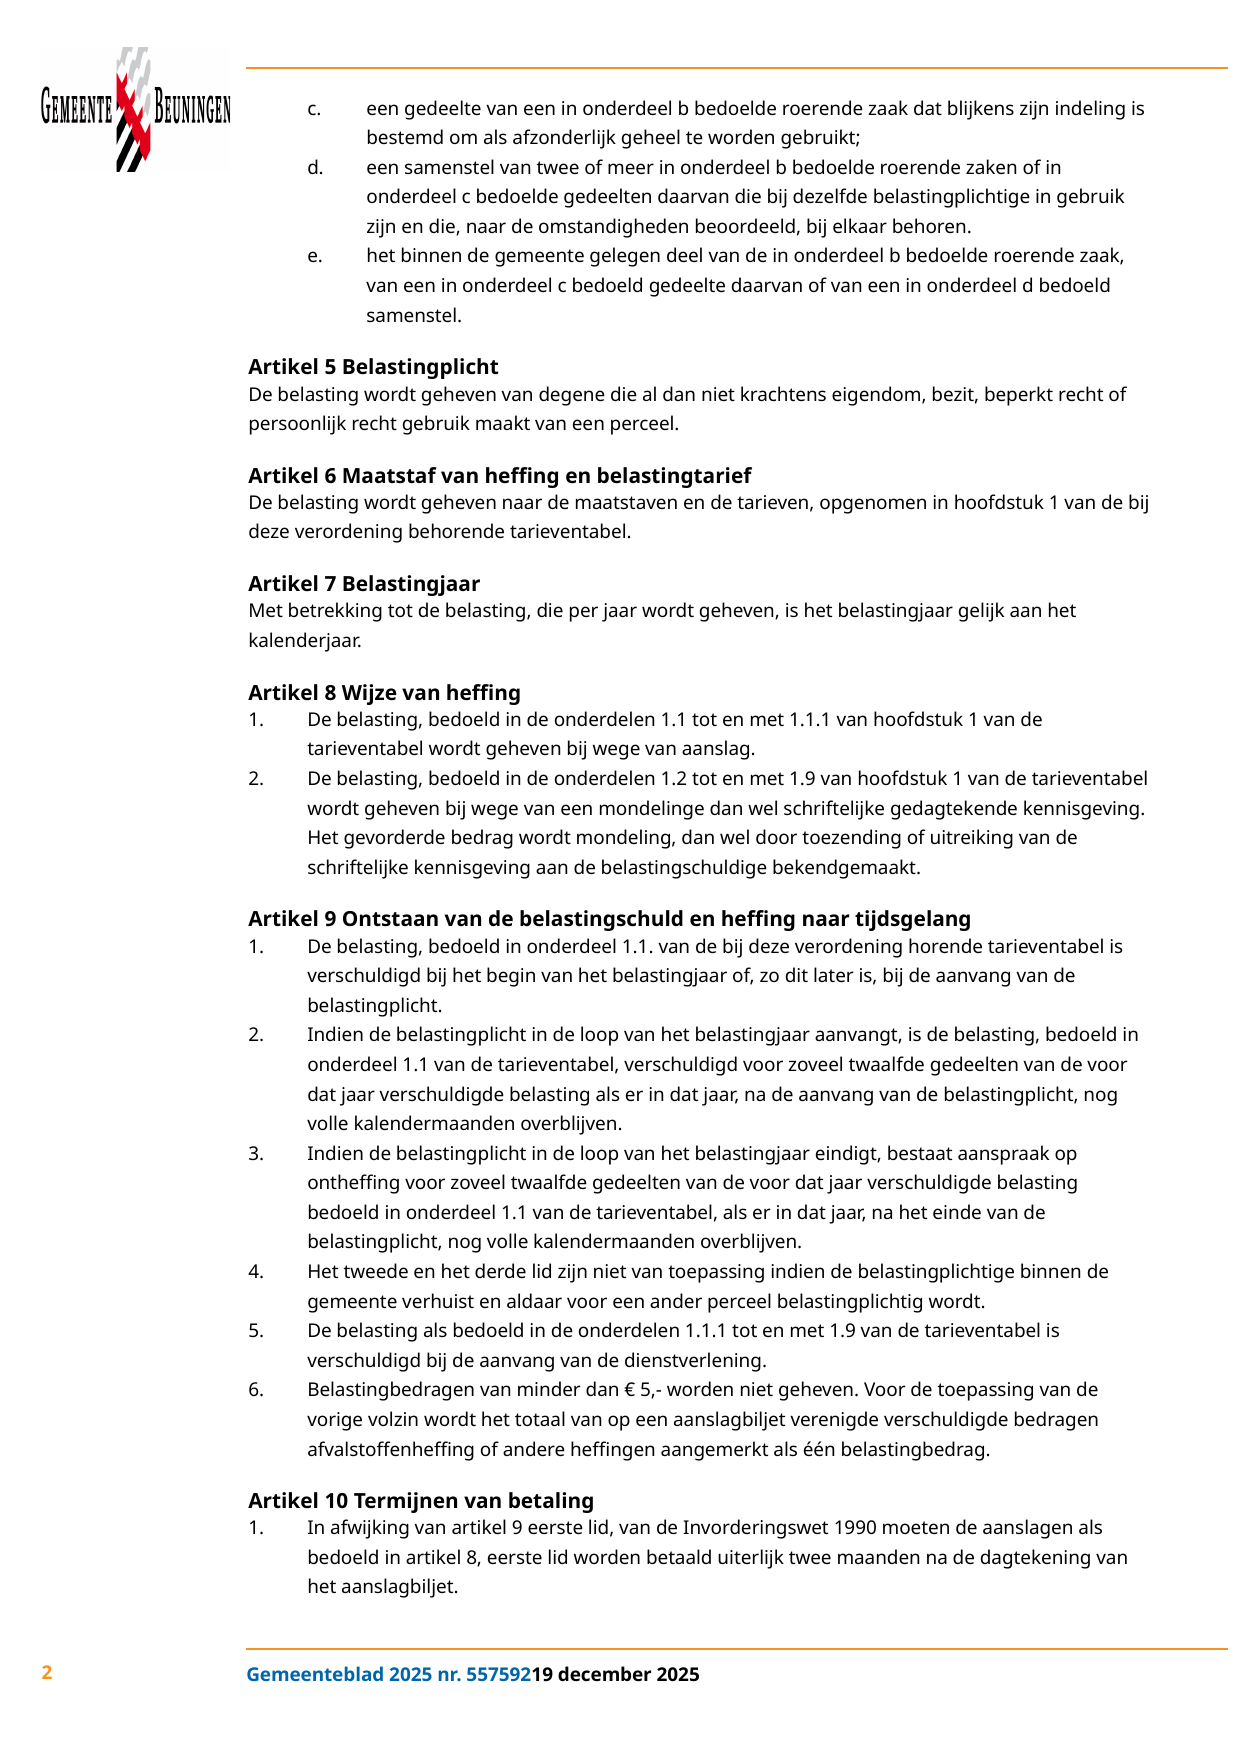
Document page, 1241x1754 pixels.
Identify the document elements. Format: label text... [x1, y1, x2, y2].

text De belasting wordt geheven naar de maatstaven en de tarieven, opgenomen in hoofdstuk 1 van de bij deze verordening behorende tarieventabel. [248, 489, 1152, 544]
list De belasting, bedoeld in de onderdelen 1.2 tot en met 1.9 van hoofdstuk 1 van de tarieventabel wordt geheven bij wege van een mondelinge dan wel schriftelijke gedagtekende kennisgeving. Het gevorderde bedrag wordt mondeling, dan wel door toezending of uitreiking van de schriftelijke kennisgeving aan de belastingschuldige bekendgemaakt. [248, 765, 1152, 880]
list Indien de belastingplicht in de loop van het belastingjaar aanvangt, is de belasting, bedoeld in onderdeel 1.1 van de tarieventabel, verschuldigd voor zoveel twaalfde gedeelten van de voor dat jaar verschuldigde belasting als er in dat jaar, na de aanvang van de belastingplicht, nog volle kalendermaanden overblijven. [248, 1022, 1152, 1136]
text Artikel 6 Maatstaf van heffing en belastingtarief [248, 461, 1152, 489]
list Het tweede en het derde lid zijn niet van toepassing indien de belastingplichtige binnen de gemeente verhuist en aldaar voor een ander perceel belastingplichtig wordt. [248, 1258, 1152, 1313]
text Artikel 8 Wijze van heffing [248, 678, 1152, 706]
list een gedeelte van een in onderdeel b bedoelde roerende zaak dat blijkens zijn indeling is bestemd om als afzonderlijk geheel te worden gebruikt; [307, 95, 1152, 150]
list De belasting, bedoeld in de onderdelen 1.1 tot en met 1.1.1 van hoofdstuk 1 van de tarieventabel wordt geheven bij wege van aanslag. [248, 706, 1152, 761]
text Artikel 10 Termijnen van betaling [248, 1486, 1152, 1514]
text Artikel 9 Ontstaan van de belastingschuld en heffing naar tijdsgelang [248, 904, 1152, 933]
list De belasting, bedoeld in onderdeel 1.1. van de bij deze verordening horende tarieventabel is verschuldigd bij het begin van het belastingjaar of, zo dit later is, bij de aanvang van de belastingplicht. [248, 933, 1152, 1018]
text De belasting wordt geheven van degene die al dan niet krachtens eigendom, bezit, beperkt recht of persoonlijk recht gebruik maakt van een perceel. [248, 381, 1152, 436]
text Artikel 5 Belastingplicht [248, 352, 1152, 381]
list De belasting als bedoeld in de onderdelen 1.1.1 tot en met 1.9 van de tarieventabel is verschuldigd bij de aanvang van de dienstverlening. [248, 1317, 1152, 1373]
list Belastingbedragen van minder dan € 5,- worden niet geheven. Voor de toepassing van de vorige volzin wordt het totaal van op een aanslagbiljet verenigde verschuldigde bedragen afvalstoffenheffing of andere heffingen aangemerkt als één belastingbedrag. [248, 1377, 1152, 1461]
list een samenstel van twee of meer in onderdeel b bedoelde roerende zaken of in onderdeel c bedoelde gedeelten daarvan die bij dezelfde belastingplichtige in gebruik zijn en die, naar de omstandigheden beoordeeld, bij elkaar behoren. [307, 154, 1152, 239]
text Artikel 7 Belastingjaar [248, 569, 1152, 598]
list In afwijking van artikel 9 eerste lid, van de Invorderingswet 1990 moeten de aanslagen als bedoeld in artikel 8, eerste lid worden betaald uiterlijk twee maanden na de dagtekening van het aanslagbiljet. [248, 1514, 1152, 1599]
text Met betrekking tot de belasting, die per jaar wordt geheven, is het belastingjaar gelijk aan het kalenderjaar. [248, 598, 1152, 653]
list Indien de belastingplicht in de loop van het belastingjaar eindigt, bestaat aanspraak op ontheffing voor zoveel twaalfde gedeelten van de voor dat jaar verschuldigde belasting bedoeld in onderdeel 1.1 van de tarieventabel, als er in dat jaar, na het einde van de belastingplicht, nog volle kalendermaanden overblijven. [248, 1140, 1152, 1254]
picture [41, 47, 231, 172]
list het binnen de gemeente gelegen deel van de in onderdeel b bedoelde roerende zaak, van een in onderdeel c bedoeld gedeelte daarvan of van een in onderdeel d bedoeld samenstel. [307, 243, 1152, 328]
